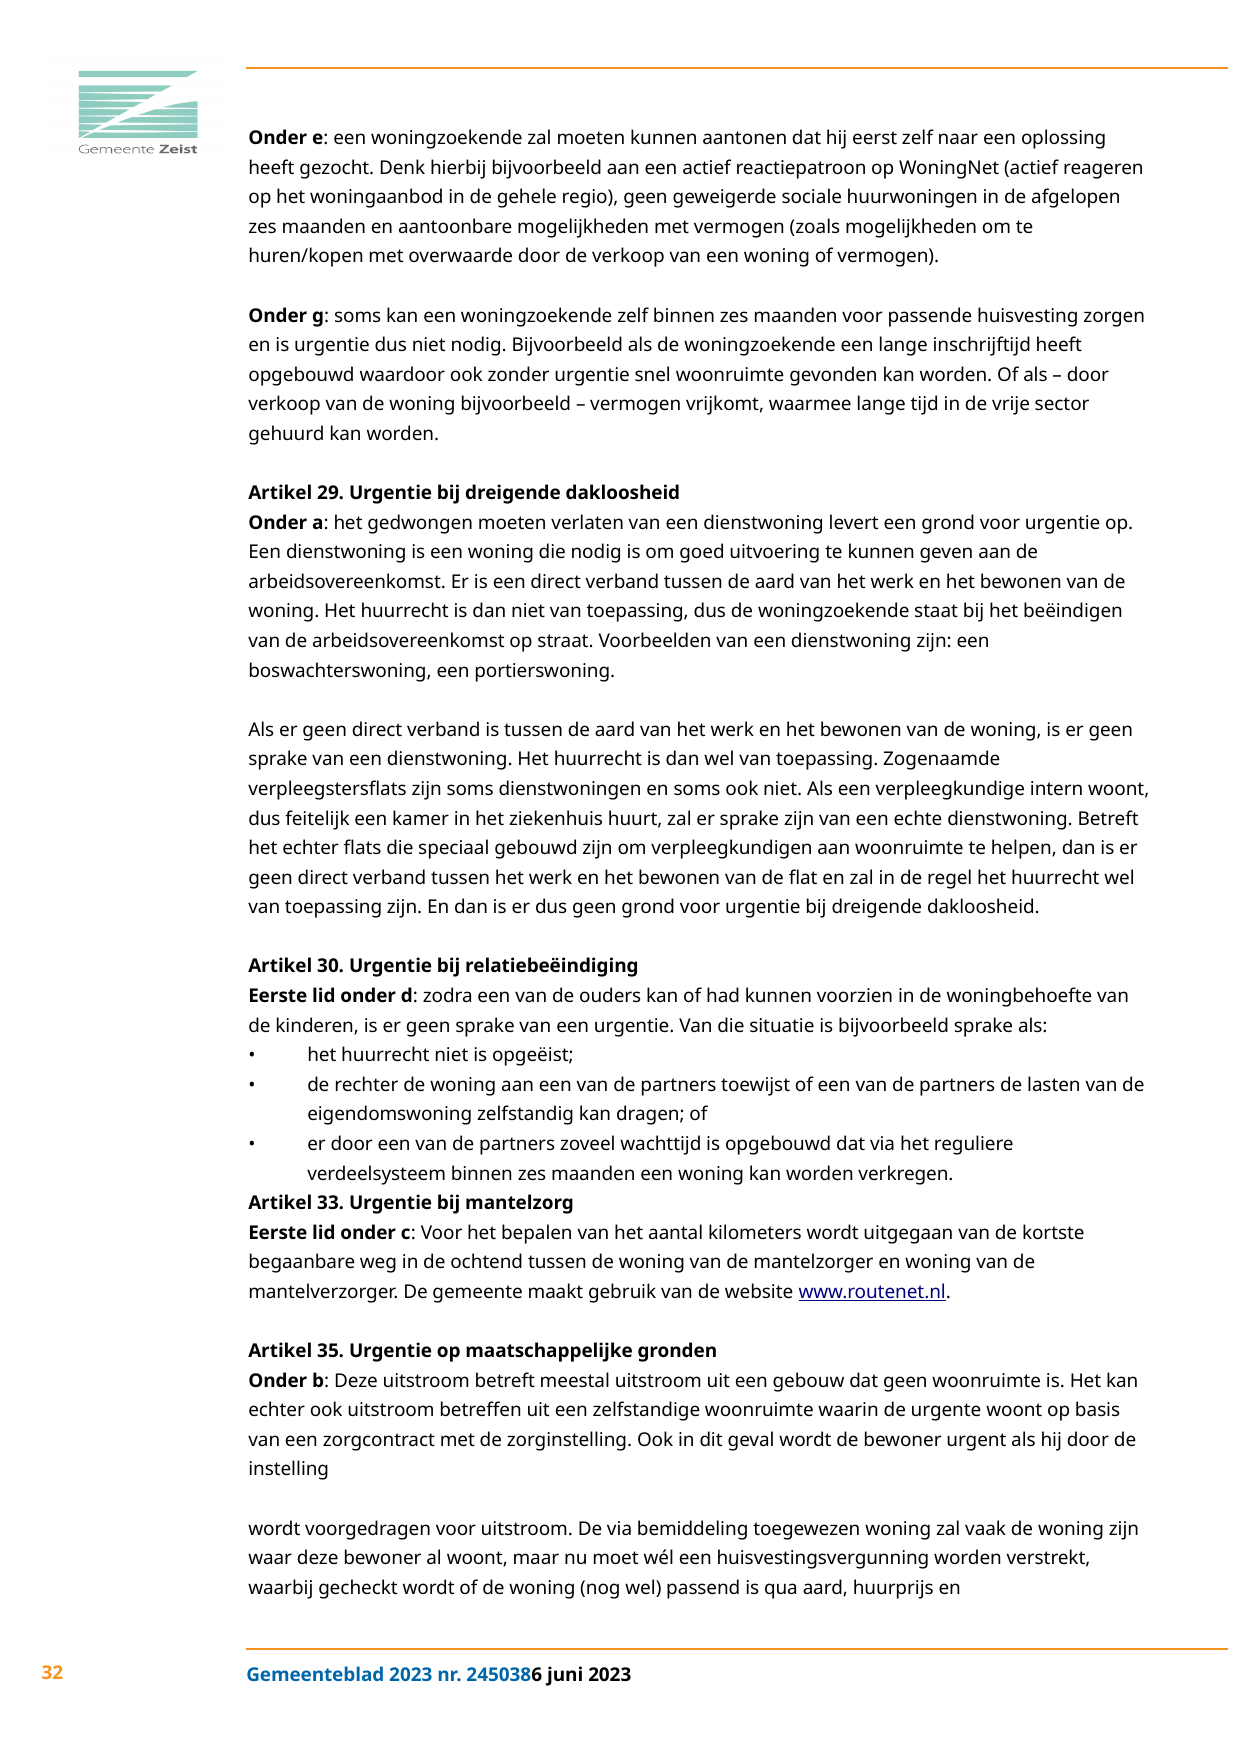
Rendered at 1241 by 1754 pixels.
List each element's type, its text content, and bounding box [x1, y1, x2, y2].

text Eerste lid onder c: Voor het bepalen van het aantal kilometers wordt uitgegaan van de kortste begaanbare weg in de ochtend tussen de woning van de mantelzorger en woning van de mantelverzorger. De gemeente maakt gebruik van de website www.routenet.nl. [248, 1219, 1152, 1304]
text Eerste lid onder d: zodra een van de ouders kan of had kunnen voorzien in de woningbehoefte van de kinderen, is er geen sprake van een urgentie. Van die situatie is bijvoorbeeld sprake als: [248, 982, 1152, 1038]
text Artikel 33. Urgentie bij mantelzorg [248, 1189, 1152, 1215]
text Artikel 29. Urgentie bij dreigende dakloosheid [248, 479, 1152, 505]
text wordt voorgedragen voor uitstroom. De via bemiddeling toegewezen woning zal vaak de woning zijn waar deze bewoner al woont, maar nu moet wél een huisvestingsvergunning worden verstrekt, waarbij gecheckt wordt of de woning (nog wel) passend is qua aard, huurprijs en [248, 1515, 1152, 1600]
text Onder b: Deze uitstroom betreft meestal uitstroom uit een gebouw dat geen woonruimte is. Het kan echter ook uitstroom betreffen uit een zelfstandige woonruimte waarin de urgente woont op basis van een zorgcontract met de zorginstelling. Ook in dit geval wordt de bewoner urgent als hij door de instelling [248, 1367, 1152, 1481]
text Onder a: het gedwongen moeten verlaten van een dienstwoning levert een grond voor urgentie op. Een dienstwoning is een woning die nodig is om goed uitvoering te kunnen geven aan de arbeidsovereenkomst. Er is een direct verband tussen de aard van het werk en het bewonen van de woning. Het huurrecht is dan niet van toepassing, dus de woningzoekende staat bij het beëindigen van de arbeidsovereenkomst op straat. Voorbeelden van een dienstwoning zijn: een boswachterswoning, een portierswoning. [248, 509, 1152, 683]
text Onder g: soms kan een woningzoekende zelf binnen zes maanden voor passende huisvesting zorgen en is urgentie dus niet nodig. Bijvoorbeeld als de woningzoekende een lange inschrijftijd heeft opgebouwd waardoor ook zonder urgentie snel woonruimte gevonden kan worden. Of als – door verkoop van de woning bijvoorbeeld – vermogen vrijkomt, waarmee lange tijd in de vrije sector gehuurd kan worden. [248, 302, 1152, 446]
picture [41, 47, 231, 172]
list de rechter de woning aan een van de partners toewijst of een van de partners de lasten van de eigendomswoning zelfstandig kan dragen; of [248, 1071, 1152, 1126]
list er door een van de partners zoveel wachttijd is opgebouwd dat via het reguliere verdeelsysteem binnen zes maanden een woning kan worden verkregen. [248, 1130, 1152, 1186]
text Onder e: een woningzoekende zal moeten kunnen aantonen dat hij eerst zelf naar een oplossing heeft gezocht. Denk hierbij bijvoorbeeld aan een actief reactiepatroon op WoningNet (actief reageren op het woningaanbod in de gehele regio), geen geweigerde sociale huurwoningen in de afgelopen zes maanden en aantoonbare mogelijkheden met vermogen (zoals mogelijkheden om te huren/kopen met overwaarde door de verkoop van een woning of vermogen). [248, 124, 1152, 268]
text Als er geen direct verband is tussen de aard van het werk en het bewonen van de woning, is er geen sprake van een dienstwoning. Het huurrecht is dan wel van toepassing. Zogenaamde verpleegstersflats zijn soms dienstwoningen en soms ook niet. Als een verpleegkundige intern woont, dus feitelijk een kamer in het ziekenhuis huurt, zal er sprake zijn van een echte dienstwoning. Betreft het echter flats die speciaal gebouwd zijn om verpleegkundigen aan woonruimte te helpen, dan is er geen direct verband tussen het werk en het bewonen van de flat en zal in de regel het huurrecht wel van toepassing zijn. En dan is er dus geen grond voor urgentie bij dreigende dakloosheid. [248, 716, 1152, 919]
list het huurrecht niet is opgeëist; [248, 1041, 1152, 1067]
text Artikel 35. Urgentie op maatschappelijke gronden [248, 1337, 1152, 1363]
text Artikel 30. Urgentie bij relatiebeëindiging [248, 953, 1152, 978]
